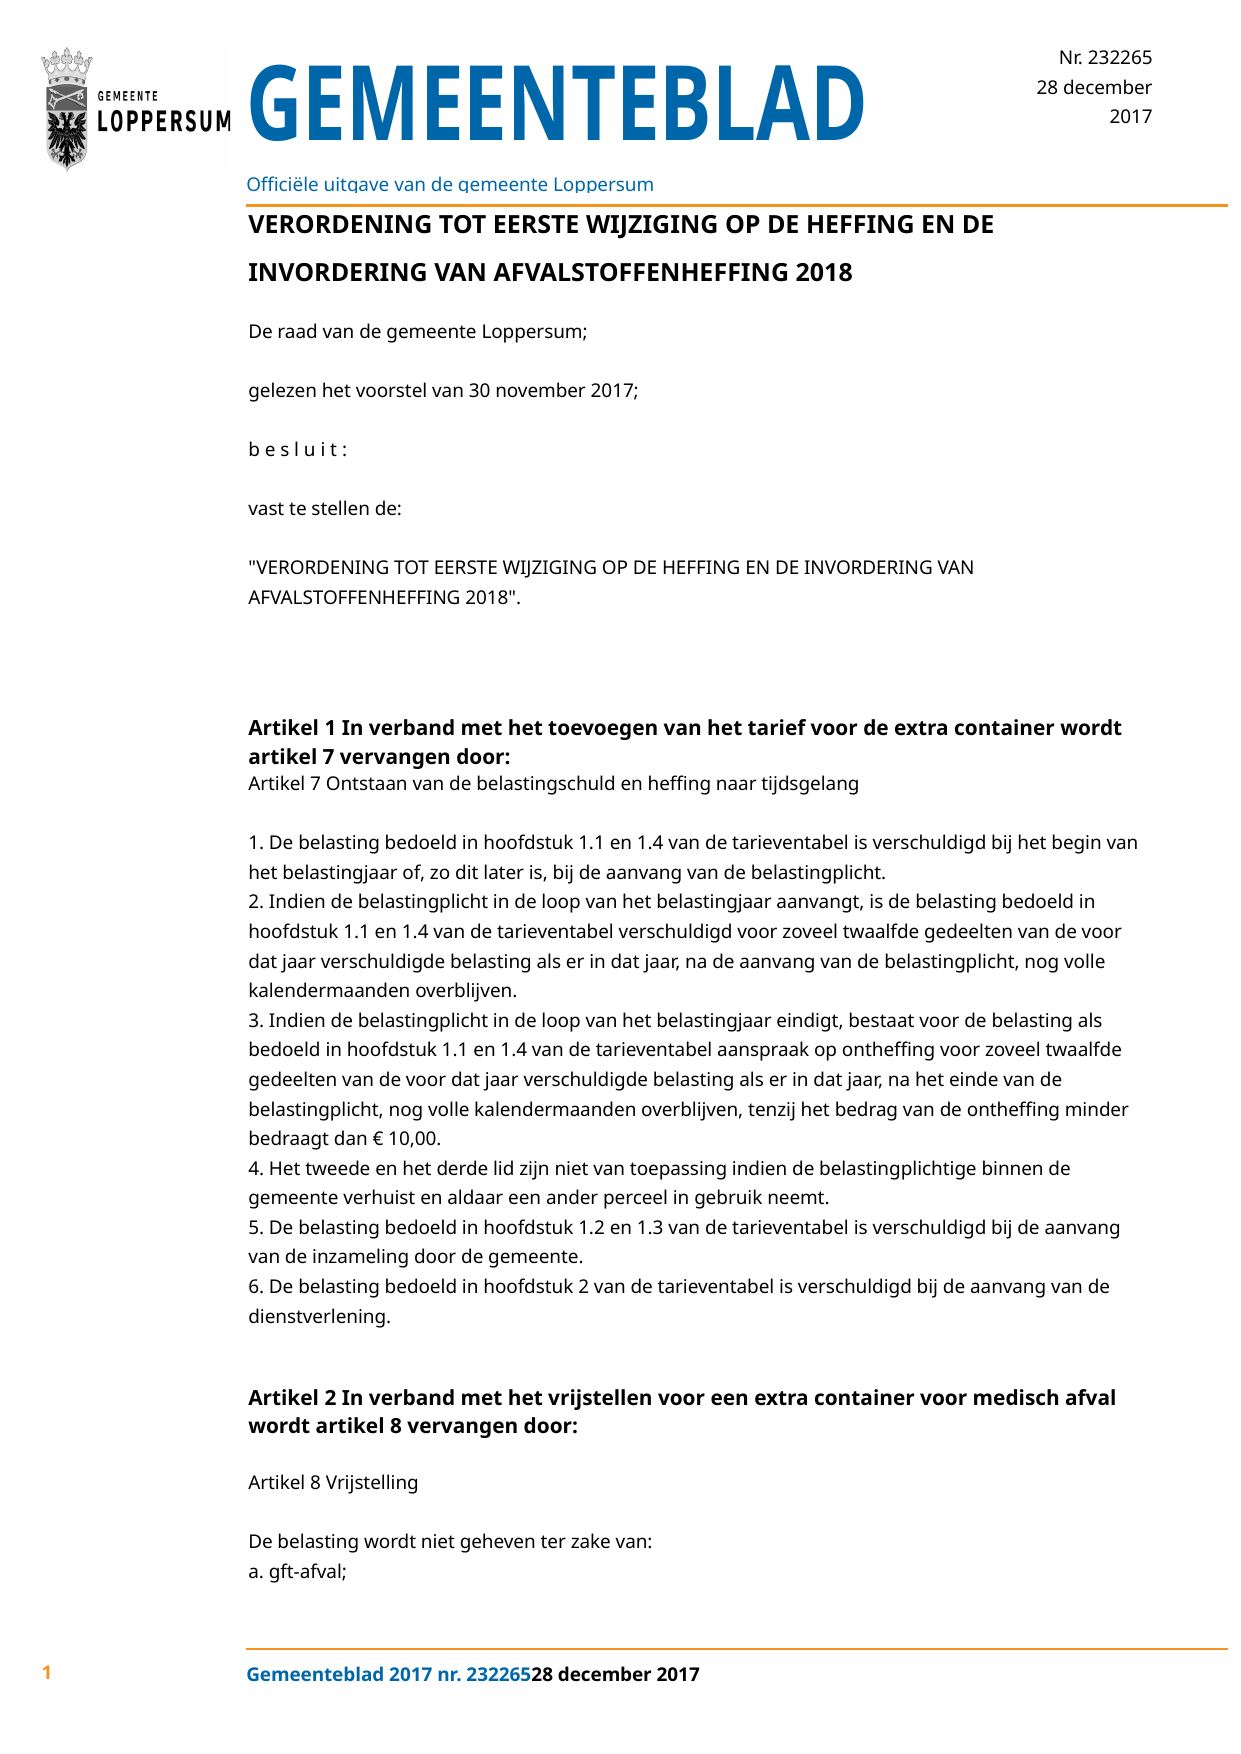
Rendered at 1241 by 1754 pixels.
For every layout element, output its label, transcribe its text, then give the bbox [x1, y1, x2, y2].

text a. gft-afval; [248, 1558, 1152, 1584]
text 4. Het tweede en het derde lid zijn niet van toepassing indien de belastingplichtige binnen de gemeente verhuist en aldaar een ander perceel in gebruik neemt. [248, 1155, 1152, 1210]
text 5. De belasting bedoeld in hoofdstuk 1.2 en 1.3 van de tarieventabel is verschuldigd bij de aanvang van de inzameling door de gemeente. [248, 1214, 1152, 1269]
text De belasting wordt niet geheven ter zake van: [248, 1528, 1152, 1554]
text vast te stellen de: [248, 495, 1152, 521]
text gelezen het voorstel van 30 november 2017; [248, 377, 1152, 403]
text Artikel 2 In verband met het vrijstellen voor een extra container voor medisch afval wordt artikel 8 vervangen door: [248, 1383, 1152, 1440]
text 2. Indien de belastingplicht in de loop van het belastingjaar aanvangt, is de belasting bedoeld in hoofdstuk 1.1 en 1.4 van de tarieventabel verschuldigd voor zoveel twaalfde gedeelten van de voor dat jaar verschuldigde belasting als er in dat jaar, na de aanvang van de belastingplicht, nog volle kalendermaanden overblijven. [248, 889, 1152, 1003]
picture [41, 47, 231, 172]
text b e s l u i t : [248, 436, 1152, 462]
text Artikel 7 Ontstaan van de belastingschuld en heffing naar tijdsgelang [248, 770, 1152, 796]
text 1. De belasting bedoeld in hoofdstuk 1.1 en 1.4 van de tarieventabel is verschuldigd bij het begin van het belastingjaar of, zo dit later is, bij de aanvang van de belastingplicht. [248, 829, 1152, 885]
text "VERORDENING TOT EERSTE WIJZIGING OP DE HEFFING EN DE INVORDERING VAN AFVALSTOFFENHEFFING 2018". [248, 554, 1152, 610]
text Artikel 8 Vrijstelling [248, 1469, 1152, 1495]
text Artikel 1 In verband met het toevoegen van het tarief voor de extra container wordt artikel 7 vervangen door: [248, 713, 1152, 770]
text 6. De belasting bedoeld in hoofdstuk 2 van de tarieventabel is verschuldigd bij de aanvang van de dienstverlening. [248, 1273, 1152, 1328]
text VERORDENING TOT EERSTE WIJZIGING OP DE HEFFING EN DE INVORDERING VAN AFVALSTOFFENHEFFING 2018 [248, 207, 1152, 288]
text De raad van de gemeente Loppersum; [248, 318, 1152, 344]
text 3. Indien de belastingplicht in de loop van het belastingjaar eindigt, bestaat voor de belasting als bedoeld in hoofdstuk 1.1 en 1.4 van de tarieventabel aanspraak op ontheffing voor zoveel twaalfde gedeelten van de voor dat jaar verschuldigde belasting als er in dat jaar, na het einde van de belastingplicht, nog volle kalendermaanden overblijven, tenzij het bedrag van de ontheffing minder bedraagt dan € 10,00. [248, 1007, 1152, 1151]
